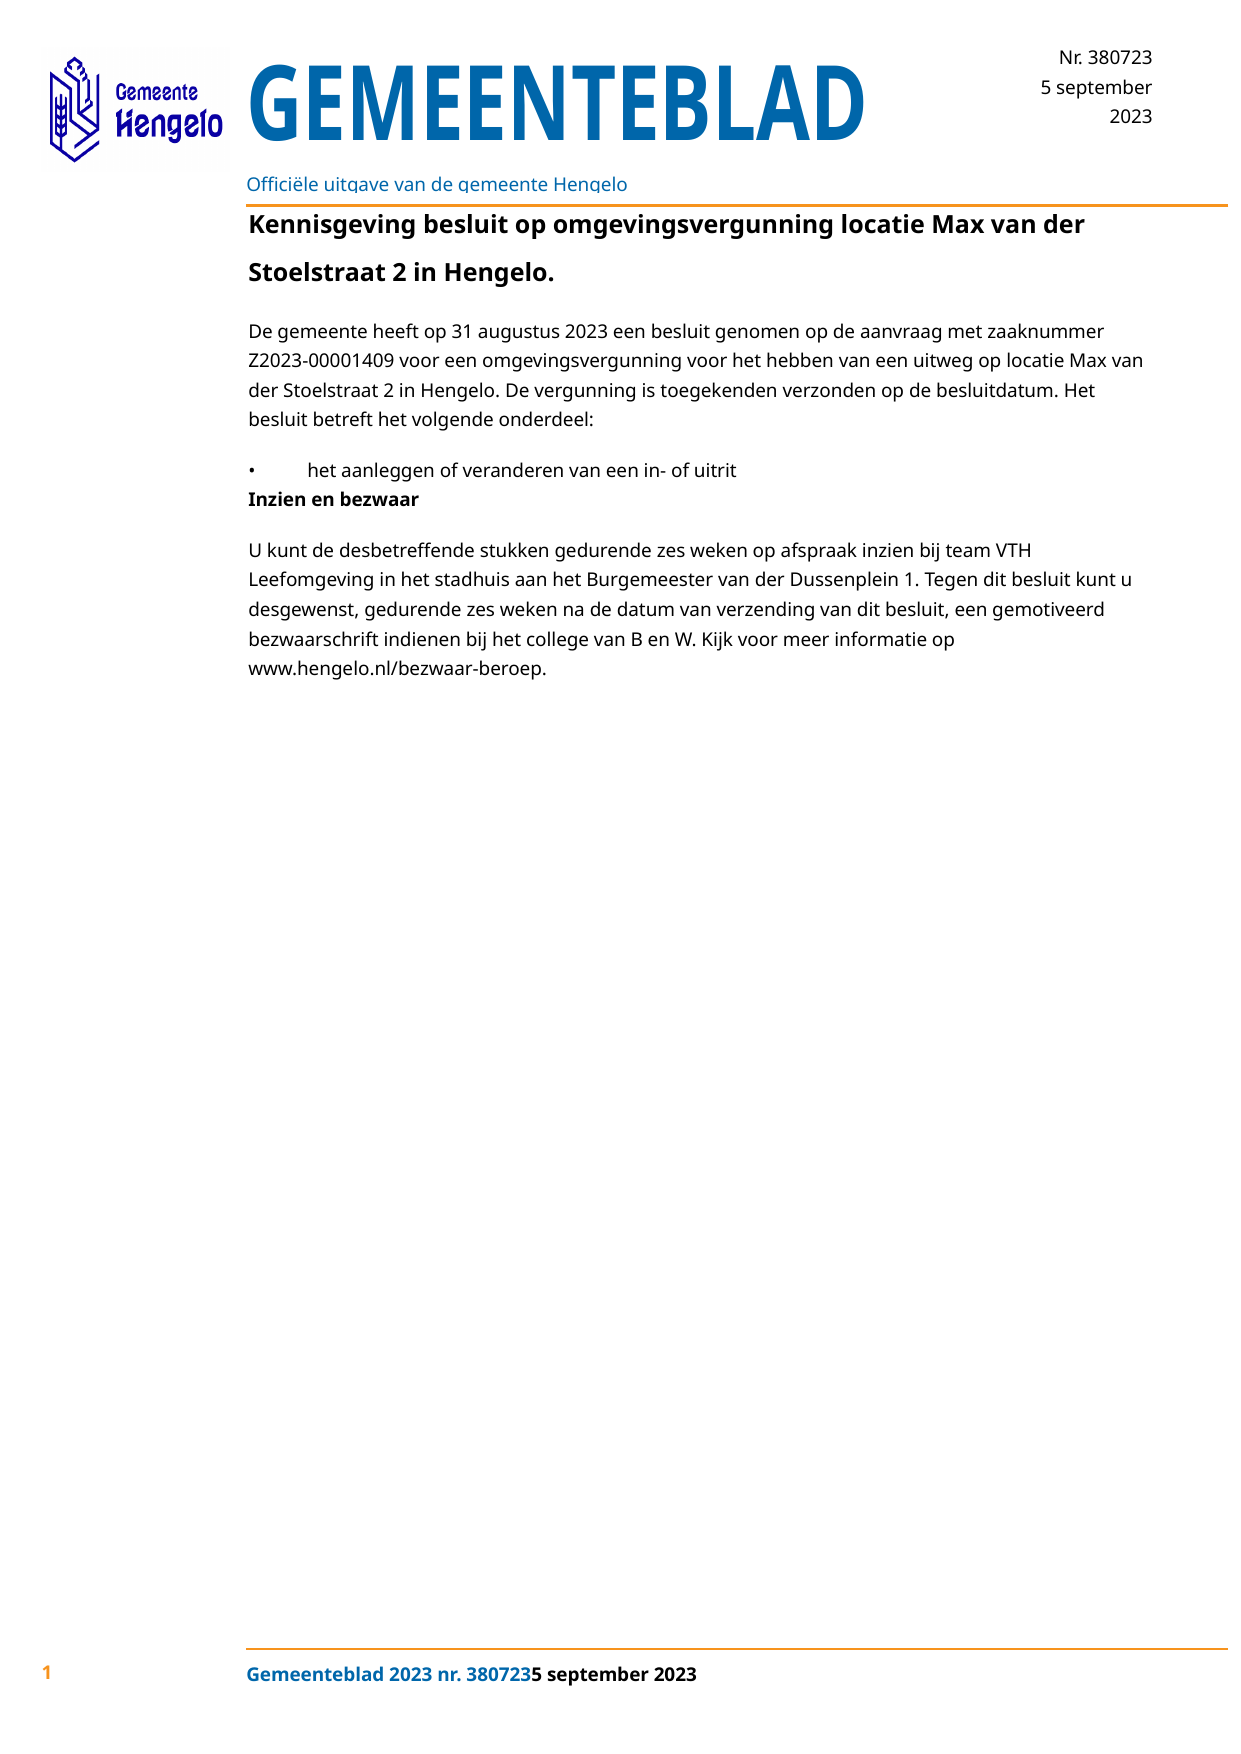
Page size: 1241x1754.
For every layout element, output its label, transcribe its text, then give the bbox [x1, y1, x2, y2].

text Inzien en bezwaar [248, 487, 1152, 512]
list het aanleggen of veranderen van een in- of uitrit [248, 457, 1152, 483]
text Kennisgeving besluit op omgevingsvergunning locatie Max van der Stoelstraat 2 in Hengelo. [248, 207, 1152, 288]
text De gemeente heeft op 31 augustus 2023 een besluit genomen op de aanvraag met zaaknummer Z2023-00001409 voor een omgevingsvergunning voor het hebben van een uitweg op locatie Max van der Stoelstraat 2 in Hengelo. De vergunning is toegekenden verzonden op de besluitdatum. Het besluit betreft het volgende onderdeel: [248, 318, 1152, 432]
text U kunt de desbetreffende stukken gedurende zes weken op afspraak inzien bij team VTH Leefomgeving in het stadhuis aan het Burgemeester van der Dussenplein 1. Tegen dit besluit kunt u desgewenst, gedurende zes weken na de datum van verzending van dit besluit, een gemotiveerd bezwaarschrift indienen bij het college van B en W. Kijk voor meer informatie op www.hengelo.nl/bezwaar-beroep. [248, 537, 1152, 681]
picture [41, 47, 231, 172]
